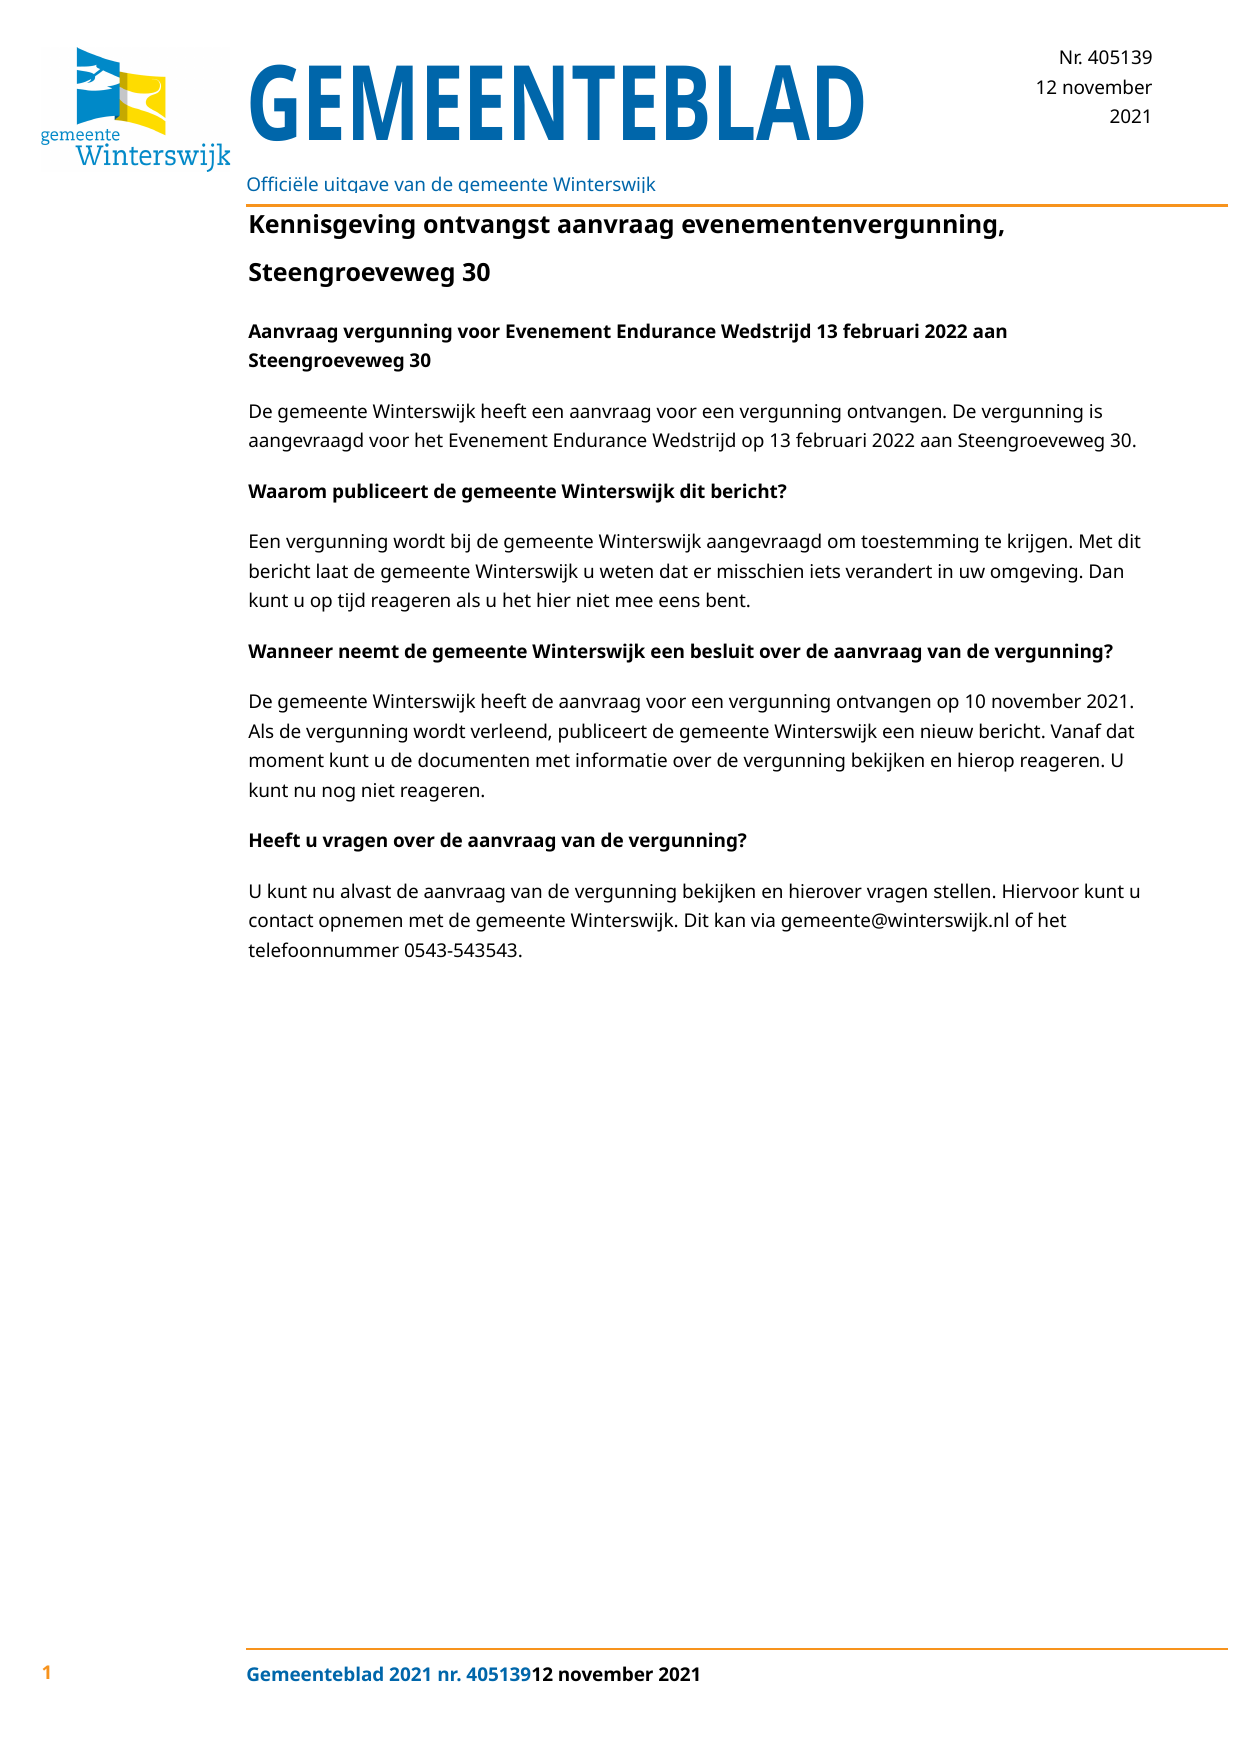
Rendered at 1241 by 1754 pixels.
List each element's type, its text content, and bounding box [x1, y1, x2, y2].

text Waarom publiceert de gemeente Winterswijk dit bericht? [248, 478, 1152, 504]
text Een vergunning wordt bij de gemeente Winterswijk aangevraagd om toestemming te krijgen. Met dit bericht laat de gemeente Winterswijk u weten dat er misschien iets verandert in uw omgeving. Dan kunt u op tijd reageren als u het hier niet mee eens bent. [248, 528, 1152, 613]
text Wanneer neemt de gemeente Winterswijk een besluit over de aanvraag van de vergunning? [248, 638, 1152, 664]
text Heeft u vragen over de aanvraag van de vergunning? [248, 827, 1152, 853]
picture [225, 153, 231, 162]
text De gemeente Winterswijk heeft de aanvraag voor een vergunning ontvangen op 10 november 2021. Als de vergunning wordt verleend, publiceert de gemeente Winterswijk een nieuw bericht. Vanaf dat moment kunt u de documenten met informatie over de vergunning bekijken en hierop reageren. U kunt nu nog niet reageren. [248, 688, 1152, 803]
text U kunt nu alvast de aanvraag van de vergunning bekijken en hierover vragen stellen. Hiervoor kunt u contact opnemen met de gemeente Winterswijk. Dit kan via gemeente@winterswijk.nl of het telefoonnummer 0543-543543. [248, 878, 1152, 963]
picture [41, 47, 231, 172]
text Kennisgeving ontvangst aanvraag evenementenvergunning, Steengroeveweg 30 [248, 207, 1152, 288]
text De gemeente Winterswijk heeft een aanvraag voor een vergunning ontvangen. De vergunning is aangevraagd voor het Evenement Endurance Wedstrijd op 13 februari 2022 aan Steengroeveweg 30. [248, 398, 1152, 453]
text Aanvraag vergunning voor Evenement Endurance Wedstrijd 13 februari 2022 aan Steengroeveweg 30 [248, 318, 1152, 373]
